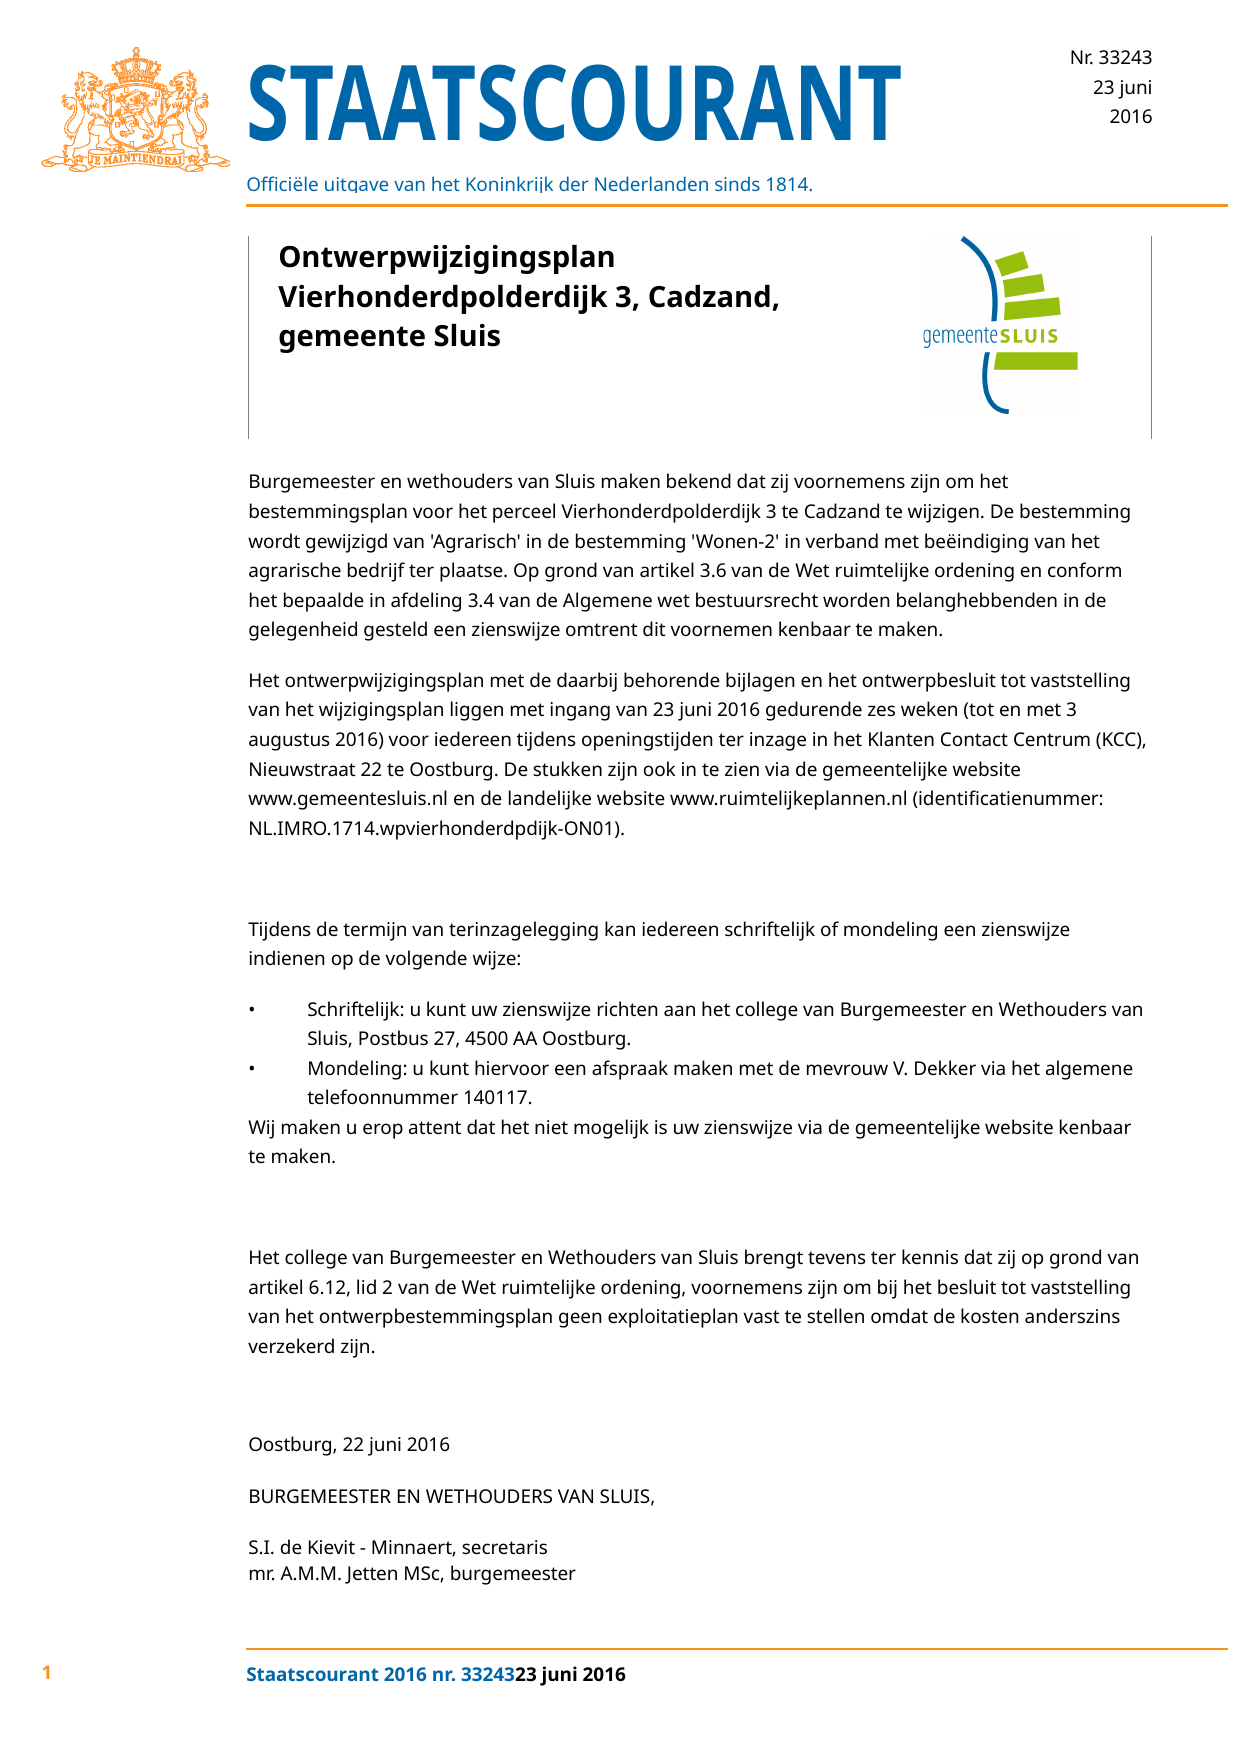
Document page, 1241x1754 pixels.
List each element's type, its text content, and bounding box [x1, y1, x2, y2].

table_header [1078, 236, 1151, 413]
text Wij maken u erop attent dat het niet mogelijk is uw zienswijze via de gemeentelijke website kenbaar te maken. [248, 1114, 1152, 1169]
list Mondeling: u kunt hiervoor een afspraak maken met de mevrouw V. Dekker via het algemene telefoonnummer 140117. [248, 1055, 1152, 1110]
text BURGEMEESTER EN WETHOUDERS VAN SLUIS, [248, 1483, 1152, 1509]
table_header Ontwerpwijzigingsplan Vierhonderdpolderdijk 3, Cadzand, gemeente Sluis [249, 236, 850, 439]
text Het college van Burgemeester en Wethouders van Sluis brengt tevens ter kennis dat zij op grond van artikel 6.12, lid 2 van de Wet ruimtelijke ordening, voornemens zijn om bij het besluit tot vaststelling van het ontwerpbestemmingsplan geen exploitatieplan vast te stellen omdat de kosten anderszins verzekerd zijn. [248, 1244, 1152, 1359]
picture [41, 47, 231, 172]
text S.I. de Kievit - Minnaert, secretaris [248, 1534, 1152, 1560]
text Oostburg, 22 juni 2016 [248, 1431, 1152, 1457]
text Het ontwerpwijzigingsplan met de daarbij behorende bijlagen en het ontwerpbesluit tot vaststelling van het wijzigingsplan liggen met ingang van 23 juni 2016 gedurende zes weken (tot en met 3 augustus 2016) voor iedereen tijdens openingstijden ter inzage in het Klanten Contact Centrum (KCC), Nieuwstraat 22 te Oostburg. De stukken zijn ook in te zien via de gemeentelijke website www.gemeentesluis.nl en de landelijke website www.ruimtelijkeplannen.nl (identificatienummer: NL.IMRO.1714.wpvierhonderdpdijk-ON01). [248, 667, 1152, 841]
table_header [850, 236, 923, 413]
table_header [850, 414, 1151, 439]
text mr. A.M.M. Jetten MSc, burgemeester [248, 1560, 1152, 1586]
text Burgemeester en wethouders van Sluis maken bekend dat zij voornemens zijn om het bestemmingsplan voor het perceel Vierhonderdpolderdijk 3 te Cadzand te wijzigen. De bestemming wordt gewijzigd van 'Agrarisch' in de bestemming 'Wonen-2' in verband met beëindiging van het agrarische bedrijf ter plaatse. Op grond van artikel 3.6 van de Wet ruimtelijke ordening en conform het bepaalde in afdeling 3.4 van de Algemene wet bestuursrecht worden belanghebbenden in de gelegenheid gesteld een zienswijze omtrent dit voornemen kenbaar te maken. [248, 469, 1152, 642]
list Schriftelijk: u kunt uw zienswijze richten aan het college van Burgemeester en Wethouders van Sluis, Postbus 27, 4500 AA Oostburg. [248, 996, 1152, 1051]
text Tijdens de termijn van terinzagelegging kan iedereen schriftelijk of mondeling een zienswijze indienen op de volgende wijze: [248, 916, 1152, 971]
picture [923, 236, 1078, 414]
